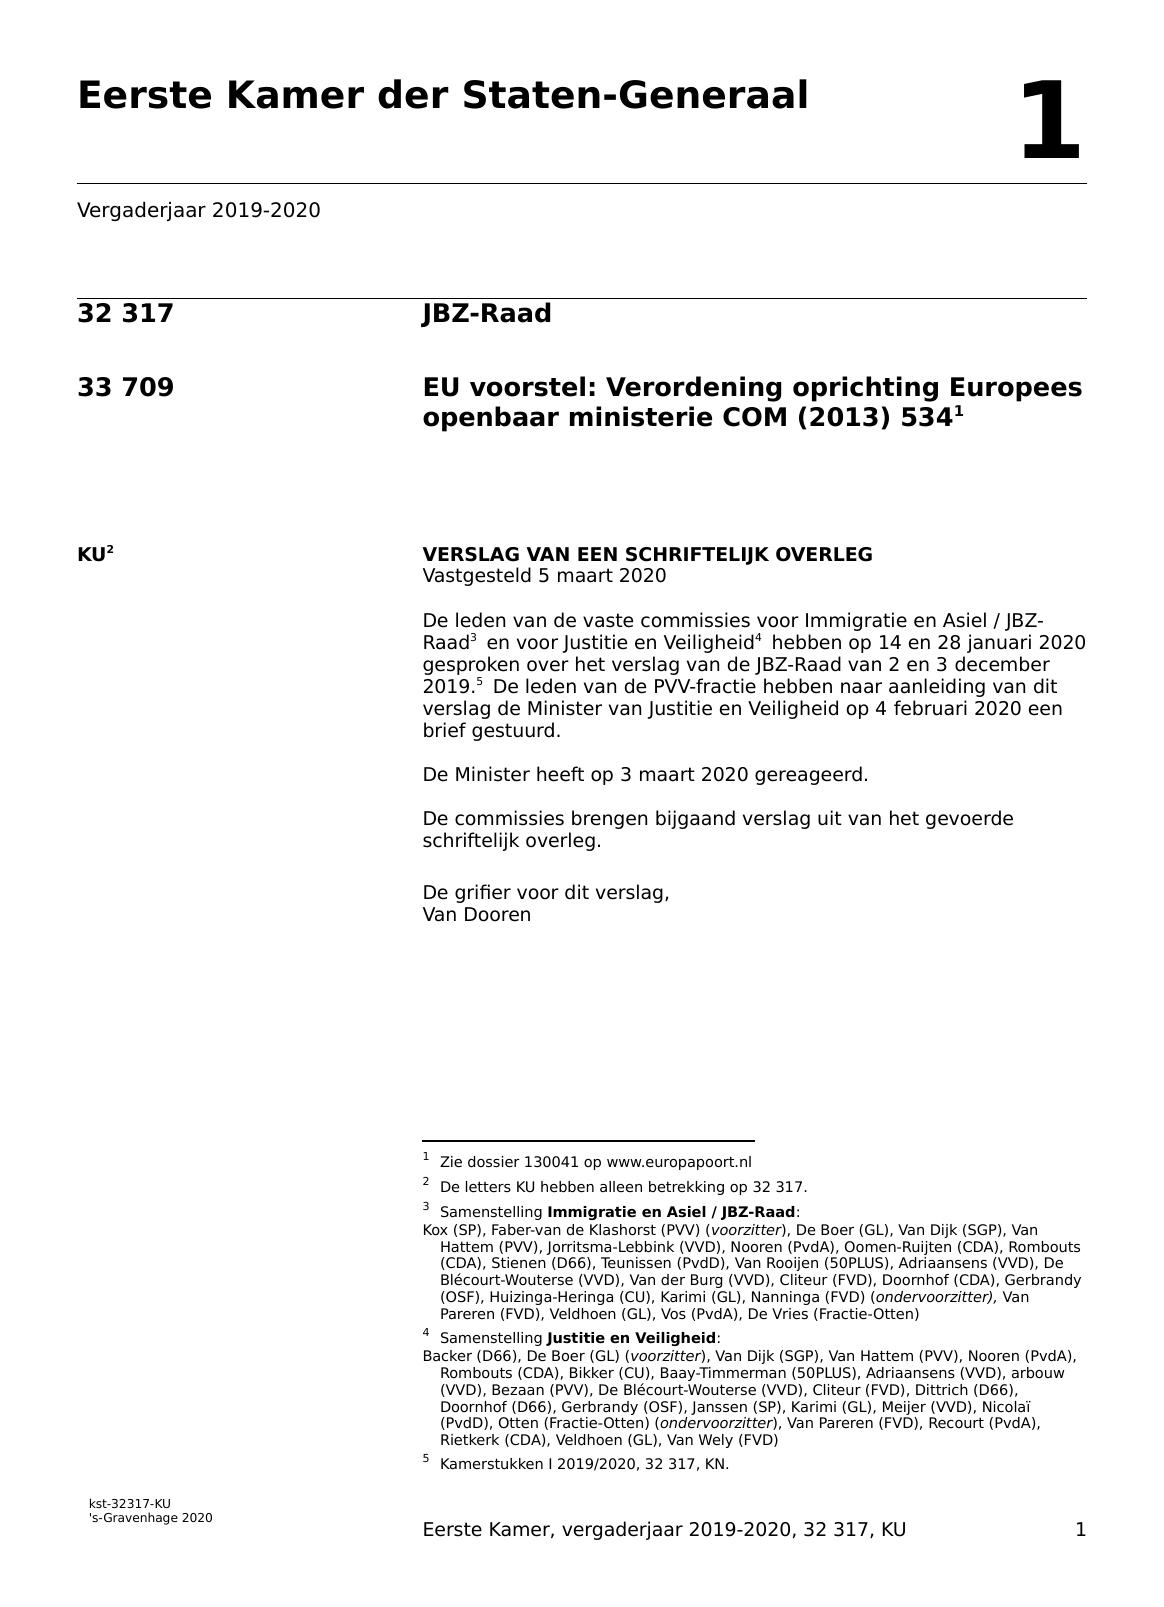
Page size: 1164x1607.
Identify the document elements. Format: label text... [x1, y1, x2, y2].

text Kox (SP), Faber-van de Klashorst (PVV) (voorzitter), De Boer (GL), Van Dijk (SGP), Van Hattem (PVV), Jorritsma-Lebbink (VVD), Nooren (PvdA), Oomen-Ruijten (CDA), Rombouts (CDA), Stienen (D66), Teunissen (PvdD), Van Rooijen (50PLUS), Adriaansens (VVD), De Blécourt-Wouterse (VVD), Van der Burg (VVD), Cliteur (FVD), Doornhof (CDA), Gerbrandy (OSF), Huizinga-Heringa (CU), Karimi (GL), Nanninga (FVD) (ondervoorzitter), Van Pareren (FVD), Veldhoen (GL), Vos (PvdA), De Vries (Fractie-Otten) [422, 1222, 1087, 1323]
text Kamerstukken I 2019/2020, 32 317, KN. [422, 1452, 1087, 1474]
text Backer (D66), De Boer (GL) (voorzitter), Van Dijk (SGP), Van Hattem (PVV), Nooren (PvdA), Rombouts (CDA), Bikker (CU), Baay-Timmerman (50PLUS), Adriaansens (VVD), arbouw (VVD), Bezaan (PVV), De Blécourt-Wouterse (VVD), Cliteur (FVD), Dittrich (D66), Doornhof (D66), Gerbrandy (OSF), Janssen (SP), Karimi (GL), Meijer (VVD), Nicolaï (PvdD), Otten (Fractie-Otten) (ondervoorzitter), Van Pareren (FVD), Recourt (PvdA), Rietkerk (CDA), Veldhoen (GL), Van Wely (FVD) [422, 1348, 1087, 1449]
text kst-32317-KU [88, 1497, 323, 1511]
subtitle KU VERSLAG VAN EEN SCHRIFTELIJK OVERLEG [77, 543, 1087, 565]
text De leden van de vaste commissies voor Immigratie en Asiel / JBZ-Raad en voor Justitie en Veiligheid hebben op 14 en 28 januari 2020 gesproken over het verslag van de JBZ-Raad van 2 en 3 december 2019. De leden van de PVV-fractie hebben naar aanleiding van dit verslag de Minister van Justitie en Veiligheid op 4 februari 2020 een brief gestuurd. [422, 609, 1087, 741]
table_header 1 [886, 59, 1087, 183]
table_header Eerste Kamer der Staten-Generaal [77, 59, 886, 183]
text 's-Gravenhage 2020 [88, 1511, 323, 1525]
text De grifier voor dit verslag, Van Dooren [422, 882, 1087, 926]
table_cell Vergaderjaar 2019-2020 [77, 184, 1087, 298]
text De commissies brengen bijgaand verslag uit van het gevoerde schriftelijk overleg. [422, 808, 1087, 852]
subtitle 32 317 JBZ-Raad [77, 299, 1087, 329]
text Vastgesteld 5 maart 2020 [422, 565, 1087, 587]
subtitle 33 709 EU voorstel: Verordening oprichting Europees openbaar ministerie COM (2013) 534 [77, 373, 1087, 432]
text De letters KU hebben alleen betrekking op 32 317. [422, 1175, 1087, 1197]
text Samenstelling Justitie en Veiligheid: [422, 1326, 1087, 1348]
text Zie dossier 130041 op www.europapoort.nl [422, 1150, 1087, 1172]
text Samenstelling Immigratie en Asiel / JBZ-Raad: [422, 1200, 1087, 1222]
text De Minister heeft op 3 maart 2020 gereageerd. [422, 764, 1087, 786]
